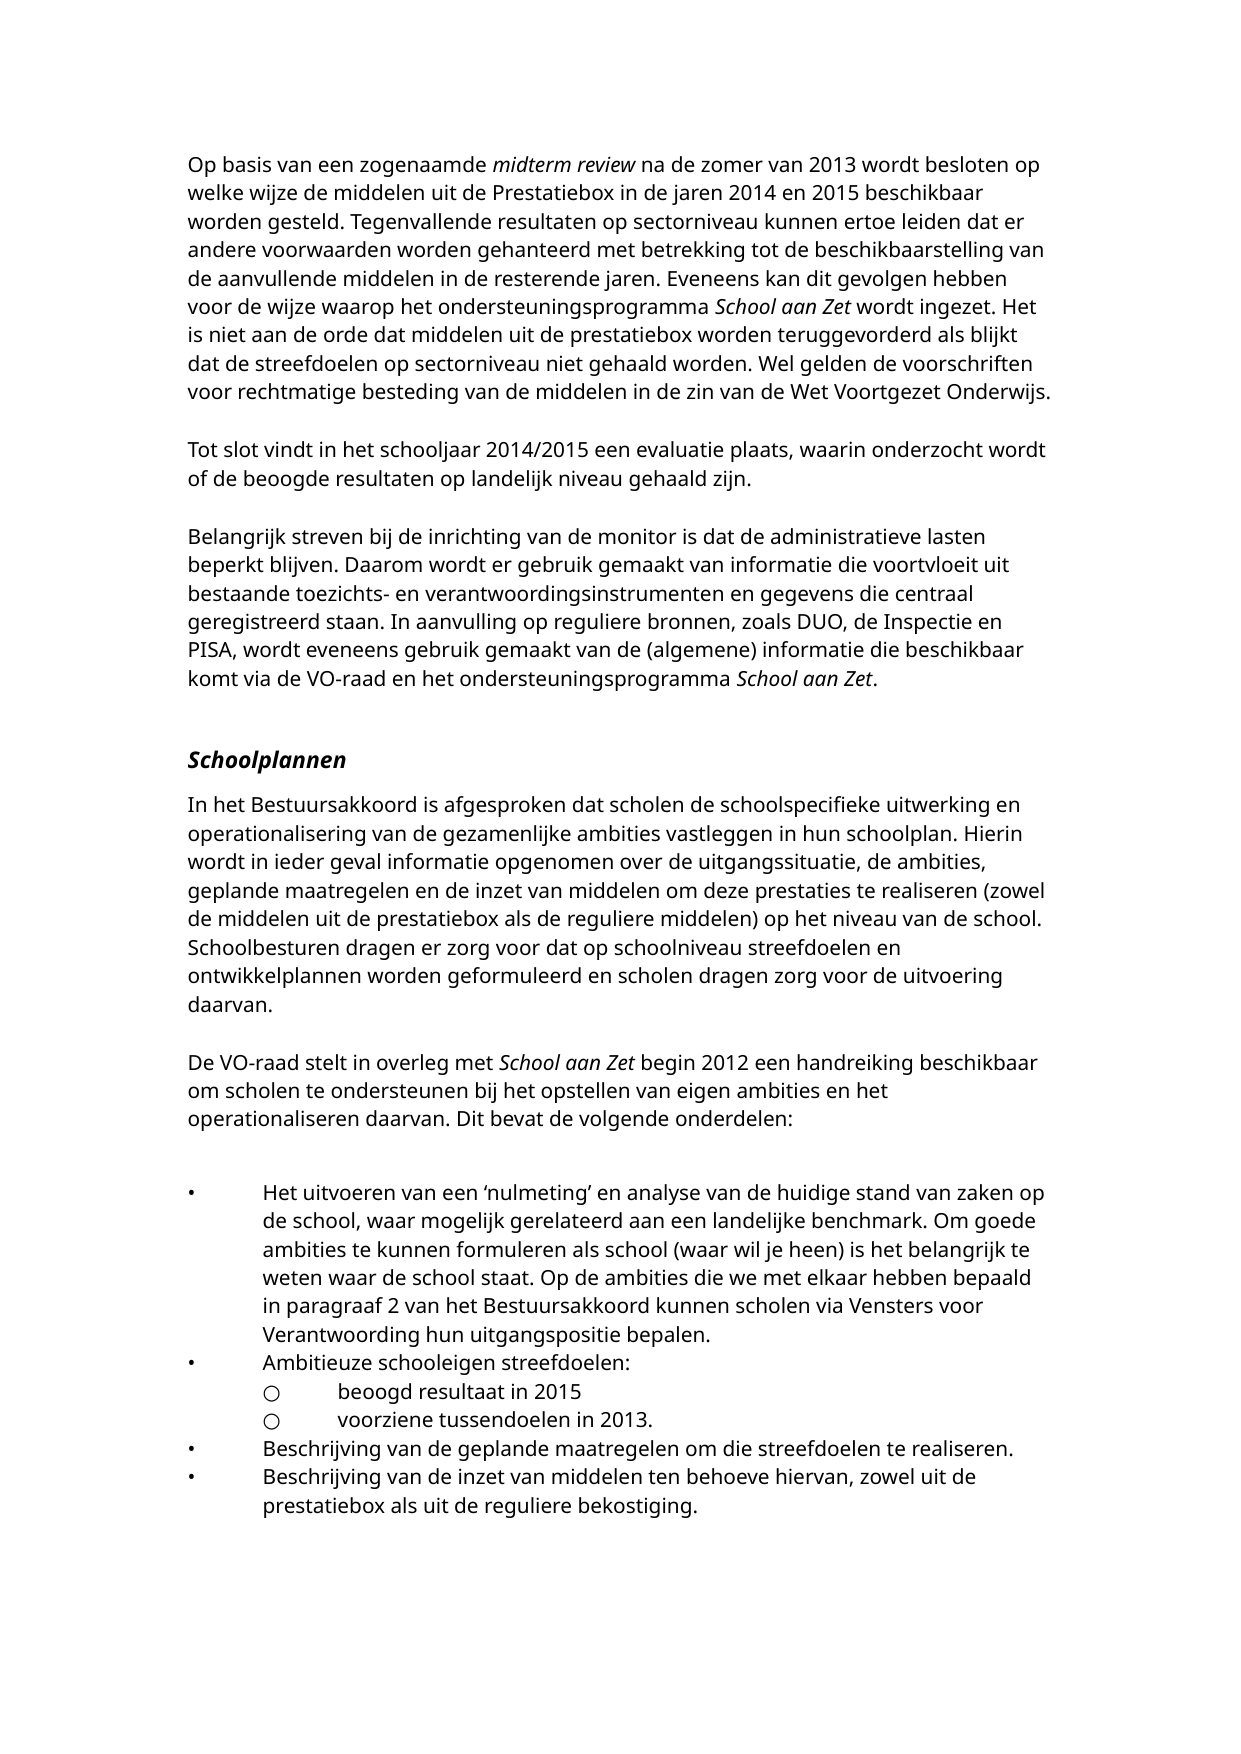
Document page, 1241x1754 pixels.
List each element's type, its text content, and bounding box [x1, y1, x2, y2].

text Belangrijk streven bij de inrichting van de monitor is dat de administratieve lasten beperkt blijven. Daarom wordt er gebruik gemaakt van informatie die voortvloeit uit bestaande toezichts- en verantwoordingsinstrumenten en gegevens die centraal geregistreerd staan. In aanvulling op reguliere bronnen, zoals DUO, de Inspectie en PISA, wordt eveneens gebruik gemaakt van de (algemene) informatie die beschikbaar komt via de VO-raad en het ondersteuningsprogramma School aan Zet. [187, 522, 1053, 692]
text Op basis van een zogenaamde midterm review na de zomer van 2013 wordt besloten op welke wijze de middelen uit de Prestatiebox in de jaren 2014 en 2015 beschikbaar worden gesteld. Tegenvallende resultaten op sectorniveau kunnen ertoe leiden dat er andere voorwaarden worden gehanteerd met betrekking tot de beschikbaarstelling van de aanvullende middelen in de resterende jaren. Eveneens kan dit gevolgen hebben voor de wijze waarop het ondersteuningsprogramma School aan Zet wordt ingezet. Het is niet aan de orde dat middelen uit de prestatiebox worden teruggevorderd als blijkt dat de streefdoelen op sectorniveau niet gehaald worden. Wel gelden de voorschriften voor rechtmatige besteding van de middelen in de zin van de Wet Voortgezet Onderwijs. [187, 150, 1053, 406]
list Het uitvoeren van een ‘nulmeting’ en analyse van de huidige stand van zaken op de school, waar mogelijk gerelateerd aan een landelijke benchmark. Om goede ambities te kunnen formuleren als school (waar wil je heen) is het belangrijk te weten waar de school staat. Op de ambities die we met elkaar hebben bepaald in paragraaf 2 van het Bestuursakkoord kunnen scholen via Vensters voor Verantwoording hun uitgangspositie bepalen. [187, 1178, 1053, 1348]
list Beschrijving van de geplande maatregelen om die streefdoelen te realiseren. [187, 1434, 1053, 1462]
list beoogd resultaat in 2015 [262, 1377, 1053, 1405]
text Tot slot vindt in het schooljaar 2014/2015 een evaluatie plaats, waarin onderzocht wordt of de beoogde resultaten op landelijk niveau gehaald zijn. [187, 435, 1053, 492]
text In het Bestuursakkoord is afgesproken dat scholen de schoolspecifieke uitwerking en operationalisering van de gezamenlijke ambities vastleggen in hun schoolplan. Hierin wordt in ieder geval informatie opgenomen over de uitgangssituatie, de ambities, geplande maatregelen en de inzet van middelen om deze prestaties te realiseren (zowel de middelen uit de prestatiebox als de reguliere middelen) op het niveau van de school. Schoolbesturen dragen er zorg voor dat op schoolniveau streefdoelen en ontwikkelplannen worden geformuleerd en scholen dragen zorg voor de uitvoering daarvan. [187, 791, 1053, 1018]
list Ambitieuze schooleigen streefdoelen: [187, 1348, 1053, 1377]
text De VO-raad stelt in overleg met School aan Zet begin 2012 een handreiking beschikbaar om scholen te ondersteunen bij het opstellen van eigen ambities en het operationaliseren daarvan. Dit bevat de volgende onderdelen: [187, 1048, 1053, 1133]
subtitle Schoolplannen [187, 744, 1053, 776]
list voorziene tussendoelen in 2013. [262, 1405, 1053, 1434]
list Beschrijving van de inzet van middelen ten behoeve hiervan, zowel uit de prestatiebox als uit de reguliere bekostiging. [187, 1462, 1053, 1519]
